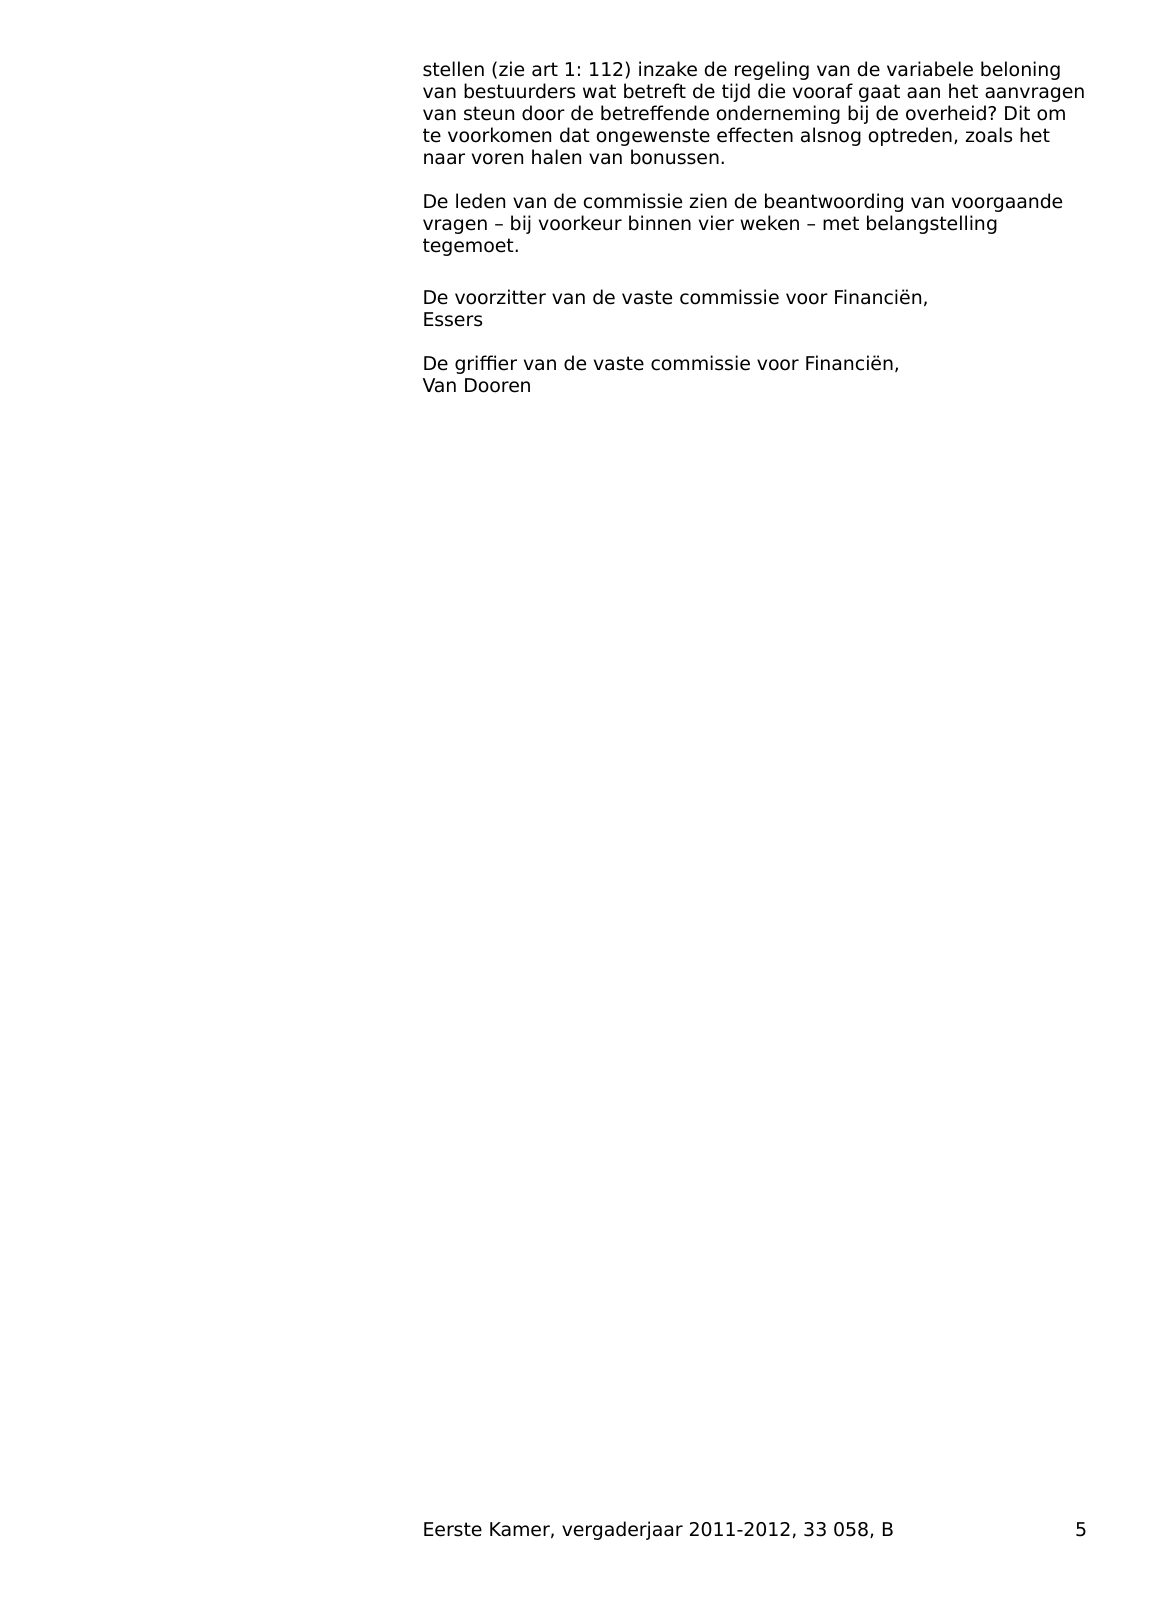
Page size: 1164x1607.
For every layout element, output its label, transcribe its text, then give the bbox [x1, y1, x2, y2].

text stellen (zie art 1: 112) inzake de regeling van de variabele beloning van bestuurders wat betreft de tijd die vooraf gaat aan het aanvragen van steun door de betreffende onderneming bij de overheid? Dit om te voorkomen dat ongewenste effecten alsnog optreden, zoals het naar voren halen van bonussen. [422, 59, 1087, 169]
text De griffier van de vaste commissie voor Financiën, Van Dooren [422, 353, 1087, 397]
text De voorzitter van de vaste commissie voor Financiën, Essers [422, 287, 1087, 331]
text De leden van de commissie zien de beantwoording van voorgaande vragen – bij voorkeur binnen vier weken – met belangstelling tegemoet. [422, 191, 1087, 257]
